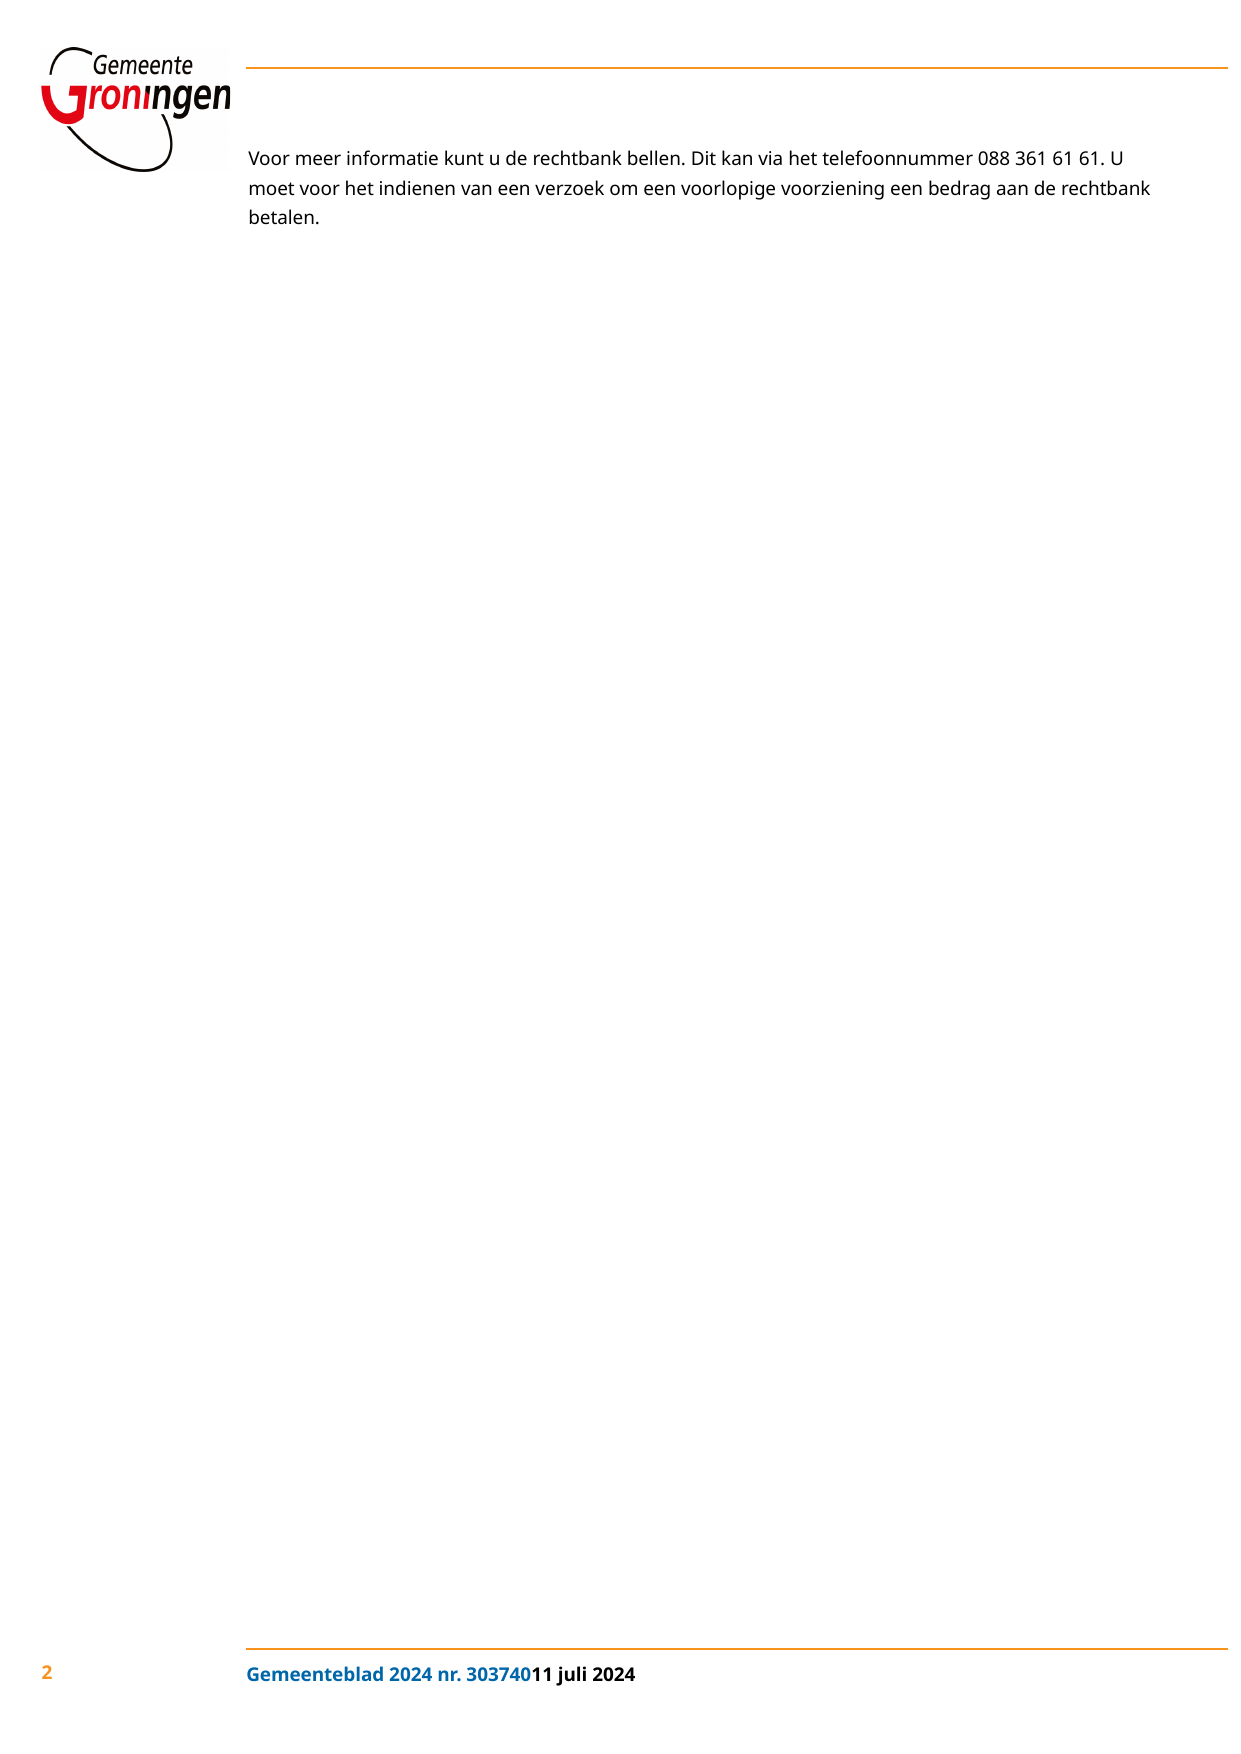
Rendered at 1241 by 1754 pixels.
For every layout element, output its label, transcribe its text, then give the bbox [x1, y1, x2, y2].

picture [41, 47, 231, 172]
text Voor meer informatie kunt u de rechtbank bellen. Dit kan via het telefoonnummer 088 361 61 61. U moet voor het indienen van een verzoek om een voorlopige voorziening een bedrag aan de rechtbank betalen. [248, 145, 1152, 230]
